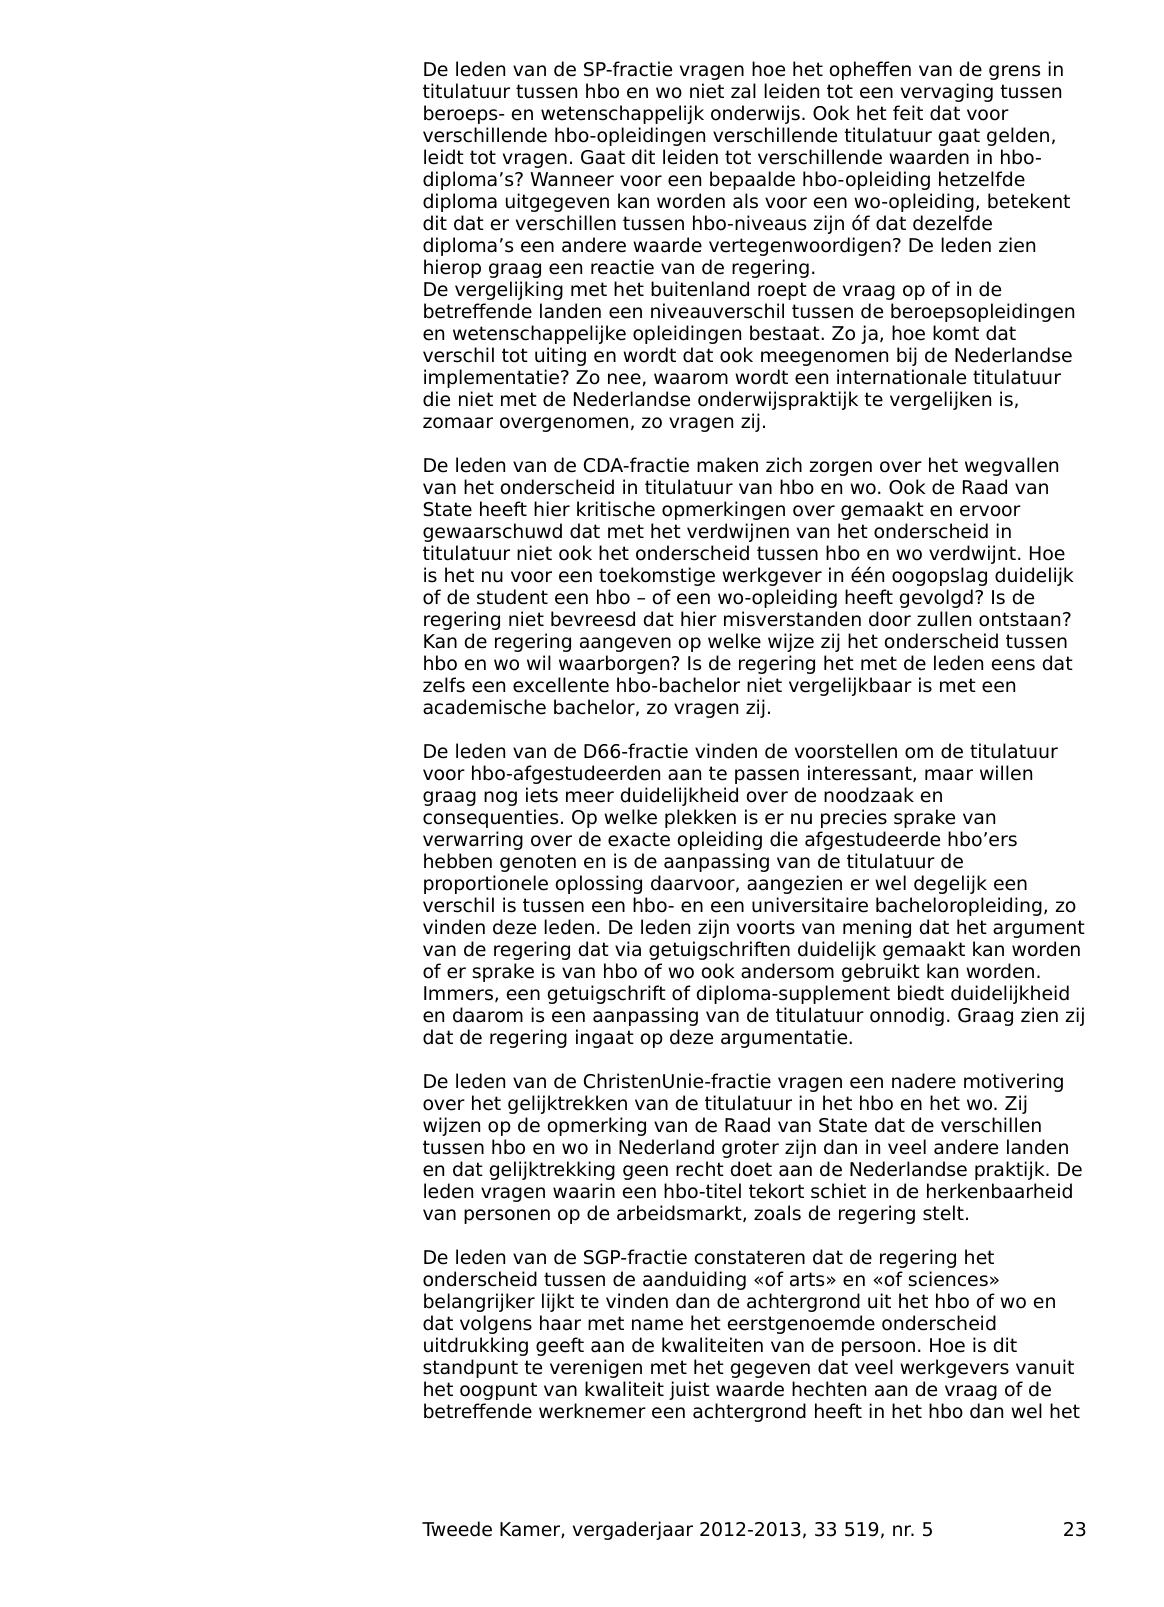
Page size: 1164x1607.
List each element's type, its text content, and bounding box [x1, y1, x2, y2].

text De leden van de SP-fractie vragen hoe het opheffen van de grens in titulatuur tussen hbo en wo niet zal leiden tot een vervaging tussen beroeps- en wetenschappelijk onderwijs. Ook het feit dat voor verschillende hbo-opleidingen verschillende titulatuur gaat gelden, leidt tot vragen. Gaat dit leiden tot verschillende waarden in hbo-diploma’s? Wanneer voor een bepaalde hbo-opleiding hetzelfde diploma uitgegeven kan worden als voor een wo-opleiding, betekent dit dat er verschillen tussen hbo-niveaus zijn óf dat dezelfde diploma’s een andere waarde vertegenwoordigen? De leden zien hierop graag een reactie van de regering. [422, 59, 1087, 279]
text De leden van de D66-fractie vinden de voorstellen om de titulatuur voor hbo-afgestudeerden aan te passen interessant, maar willen graag nog iets meer duidelijkheid over de noodzaak en consequenties. Op welke plekken is er nu precies sprake van verwarring over de exacte opleiding die afgestudeerde hbo’ers hebben genoten en is de aanpassing van de titulatuur de proportionele oplossing daarvoor, aangezien er wel degelijk een verschil is tussen een hbo- en een universitaire bacheloropleiding, zo vinden deze leden. De leden zijn voorts van mening dat het argument van de regering dat via getuigschriften duidelijk gemaakt kan worden of er sprake is van hbo of wo ook andersom gebruikt kan worden. Immers, een getuigschrift of diploma-supplement biedt duidelijkheid en daarom is een aanpassing van de titulatuur onnodig. Graag zien zij dat de regering ingaat op deze argumentatie. [422, 741, 1087, 1048]
text De vergelijking met het buitenland roept de vraag op of in de betreffende landen een niveauverschil tussen de beroepsopleidingen en wetenschappelijke opleidingen bestaat. Zo ja, hoe komt dat verschil tot uiting en wordt dat ook meegenomen bij de Nederlandse implementatie? Zo nee, waarom wordt een internationale titulatuur die niet met de Nederlandse onderwijspraktijk te vergelijken is, zomaar overgenomen, zo vragen zij. [422, 279, 1087, 433]
text De leden van de ChristenUnie-fractie vragen een nadere motivering over het gelijktrekken van de titulatuur in het hbo en het wo. Zij wijzen op de opmerking van de Raad van State dat de verschillen tussen hbo en wo in Nederland groter zijn dan in veel andere landen en dat gelijktrekking geen recht doet aan de Nederlandse praktijk. De leden vragen waarin een hbo-titel tekort schiet in de herkenbaarheid van personen op de arbeidsmarkt, zoals de regering stelt. [422, 1071, 1087, 1224]
text De leden van de CDA-fractie maken zich zorgen over het wegvallen van het onderscheid in titulatuur van hbo en wo. Ook de Raad van State heeft hier kritische opmerkingen over gemaakt en ervoor gewaarschuwd dat met het verdwijnen van het onderscheid in titulatuur niet ook het onderscheid tussen hbo en wo verdwijnt. Hoe is het nu voor een toekomstige werkgever in één oogopslag duidelijk of de student een hbo – of een wo-opleiding heeft gevolgd? Is de regering niet bevreesd dat hier misverstanden door zullen ontstaan? Kan de regering aangeven op welke wijze zij het onderscheid tussen hbo en wo wil waarborgen? Is de regering het met de leden eens dat zelfs een excellente hbo-bachelor niet vergelijkbaar is met een academische bachelor, zo vragen zij. [422, 455, 1087, 719]
text De leden van de SGP-fractie constateren dat de regering het onderscheid tussen de aanduiding «of arts» en «of sciences» belangrijker lijkt te vinden dan de achtergrond uit het hbo of wo en dat volgens haar met name het eerstgenoemde onderscheid uitdrukking geeft aan de kwaliteiten van de persoon. Hoe is dit standpunt te verenigen met het gegeven dat veel werkgevers vanuit het oogpunt van kwaliteit juist waarde hechten aan de vraag of de betreffende werknemer een achtergrond heeft in het hbo dan wel het [422, 1247, 1087, 1423]
